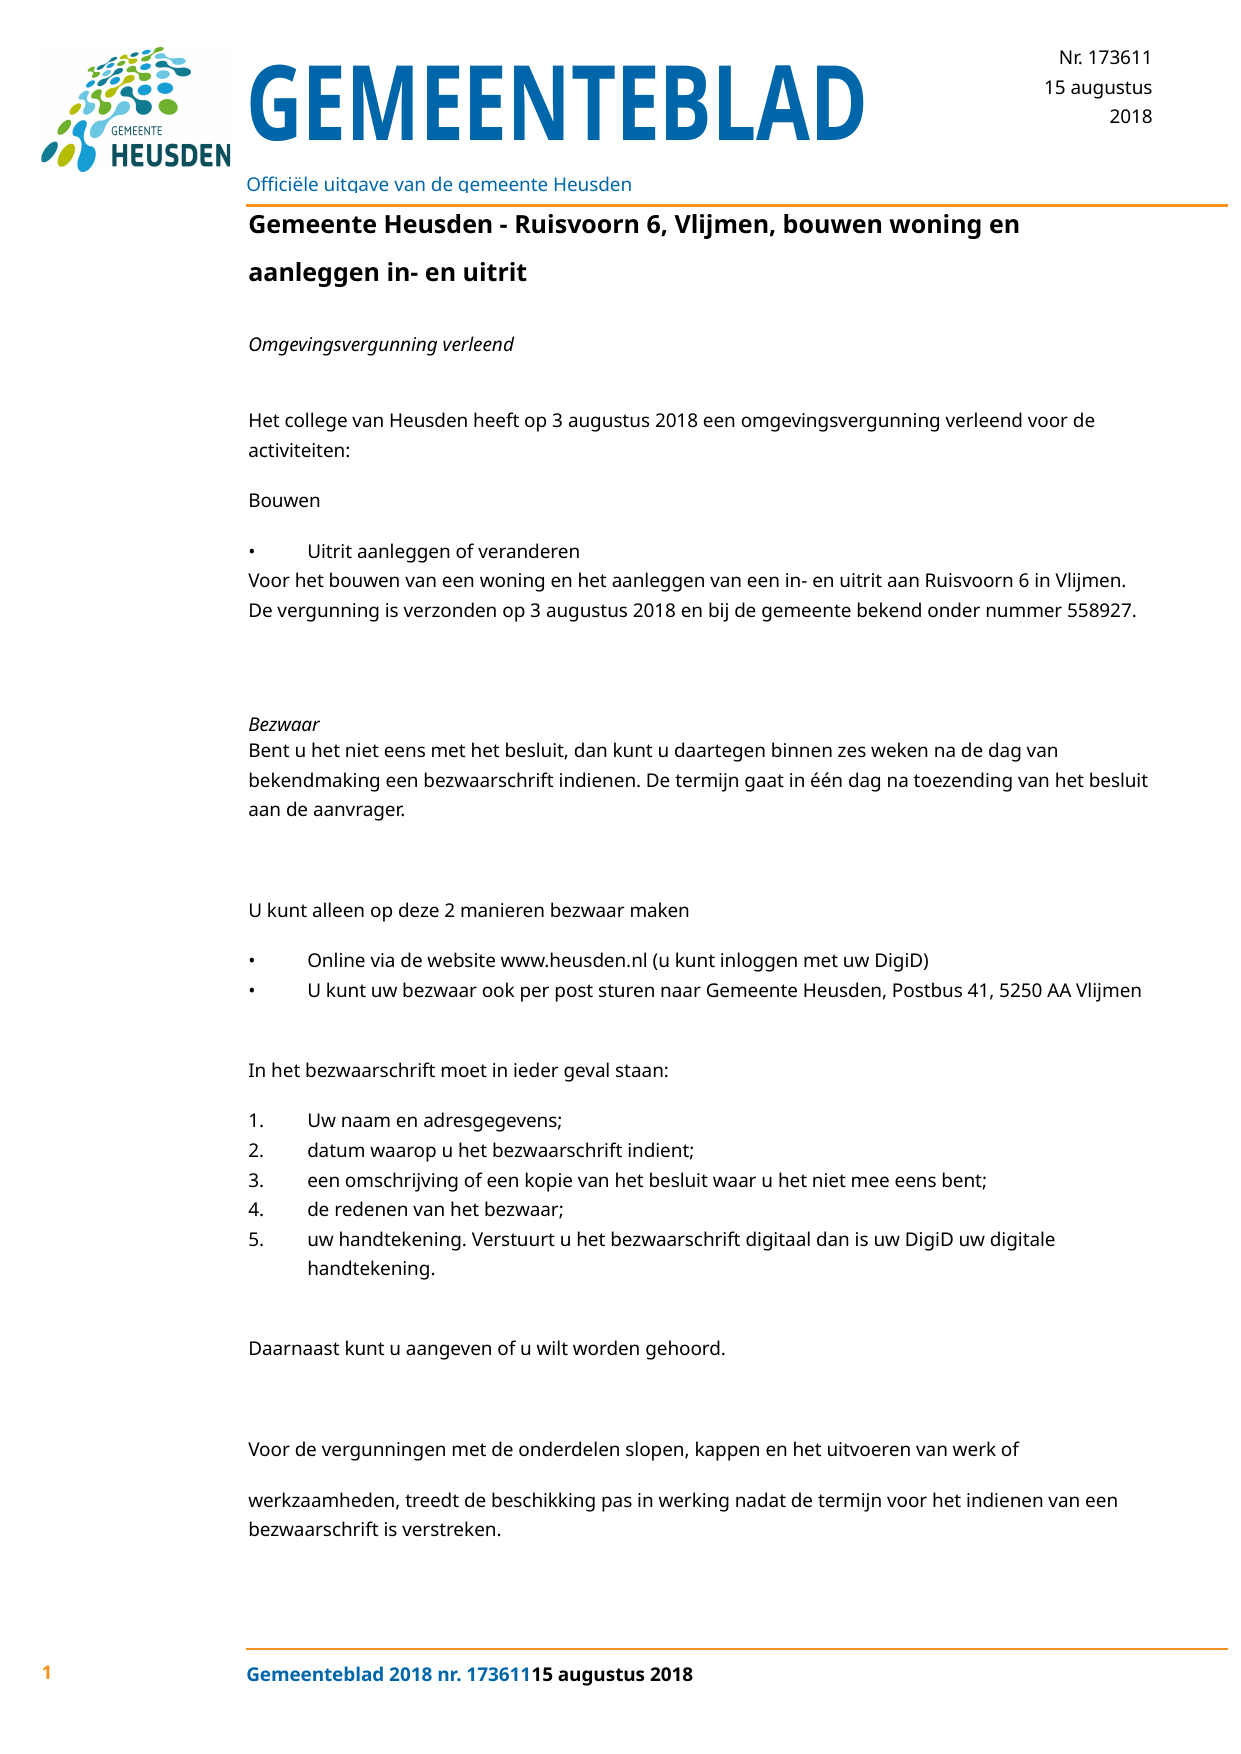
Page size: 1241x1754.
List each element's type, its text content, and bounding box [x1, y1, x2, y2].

list uw handtekening. Verstuurt u het bezwaarschrift digitaal dan is uw DigiD uw digitale handtekening. [248, 1226, 1152, 1281]
list een omschrijving of een kopie van het besluit waar u het niet mee eens bent; [248, 1167, 1152, 1193]
list Uitrit aanleggen of veranderen [248, 538, 1152, 564]
text U kunt alleen op deze 2 manieren bezwaar maken [248, 897, 1152, 923]
text Bouwen [248, 488, 1152, 513]
text Voor de vergunningen met de onderdelen slopen, kappen en het uitvoeren van werk of [248, 1436, 1152, 1462]
list de redenen van het bezwaar; [248, 1196, 1152, 1222]
list Online via de website www.heusden.nl (u kunt inloggen met uw DigiD) [248, 948, 1152, 973]
text In het bezwaarschrift moet in ieder geval staan: [248, 1057, 1152, 1083]
text Voor het bouwen van een woning en het aanleggen van een in- en uitrit aan Ruisvoorn 6 in Vlijmen. De vergunning is verzonden op 3 augustus 2018 en bij de gemeente bekend onder nummer 558927. [248, 568, 1152, 623]
picture [41, 47, 231, 172]
text Het college van Heusden heeft op 3 augustus 2018 een omgevingsvergunning verleend voor de activiteiten: [248, 408, 1152, 463]
text Gemeente Heusden - Ruisvoorn 6, Vlijmen, bouwen woning en aanleggen in- en uitrit [248, 207, 1152, 288]
text Bezwaar [248, 712, 1152, 737]
list Uw naam en adresgegevens; [248, 1108, 1152, 1133]
list datum waarop u het bezwaarschrift indient; [248, 1137, 1152, 1163]
text Omgevingsvergunning verleend [248, 331, 1152, 357]
list U kunt uw bezwaar ook per post sturen naar Gemeente Heusden, Postbus 41, 5250 AA Vlijmen [248, 977, 1152, 1003]
text Daarnaast kunt u aangeven of u wilt worden gehoord. [248, 1336, 1152, 1361]
text werkzaamheden, treedt de beschikking pas in werking nadat de termijn voor het indienen van een bezwaarschrift is verstreken. [248, 1487, 1152, 1542]
text Bent u het niet eens met het besluit, dan kunt u daartegen binnen zes weken na de dag van bekendmaking een bezwaarschrift indienen. De termijn gaat in één dag na toezending van het besluit aan de aanvrager. [248, 737, 1152, 822]
